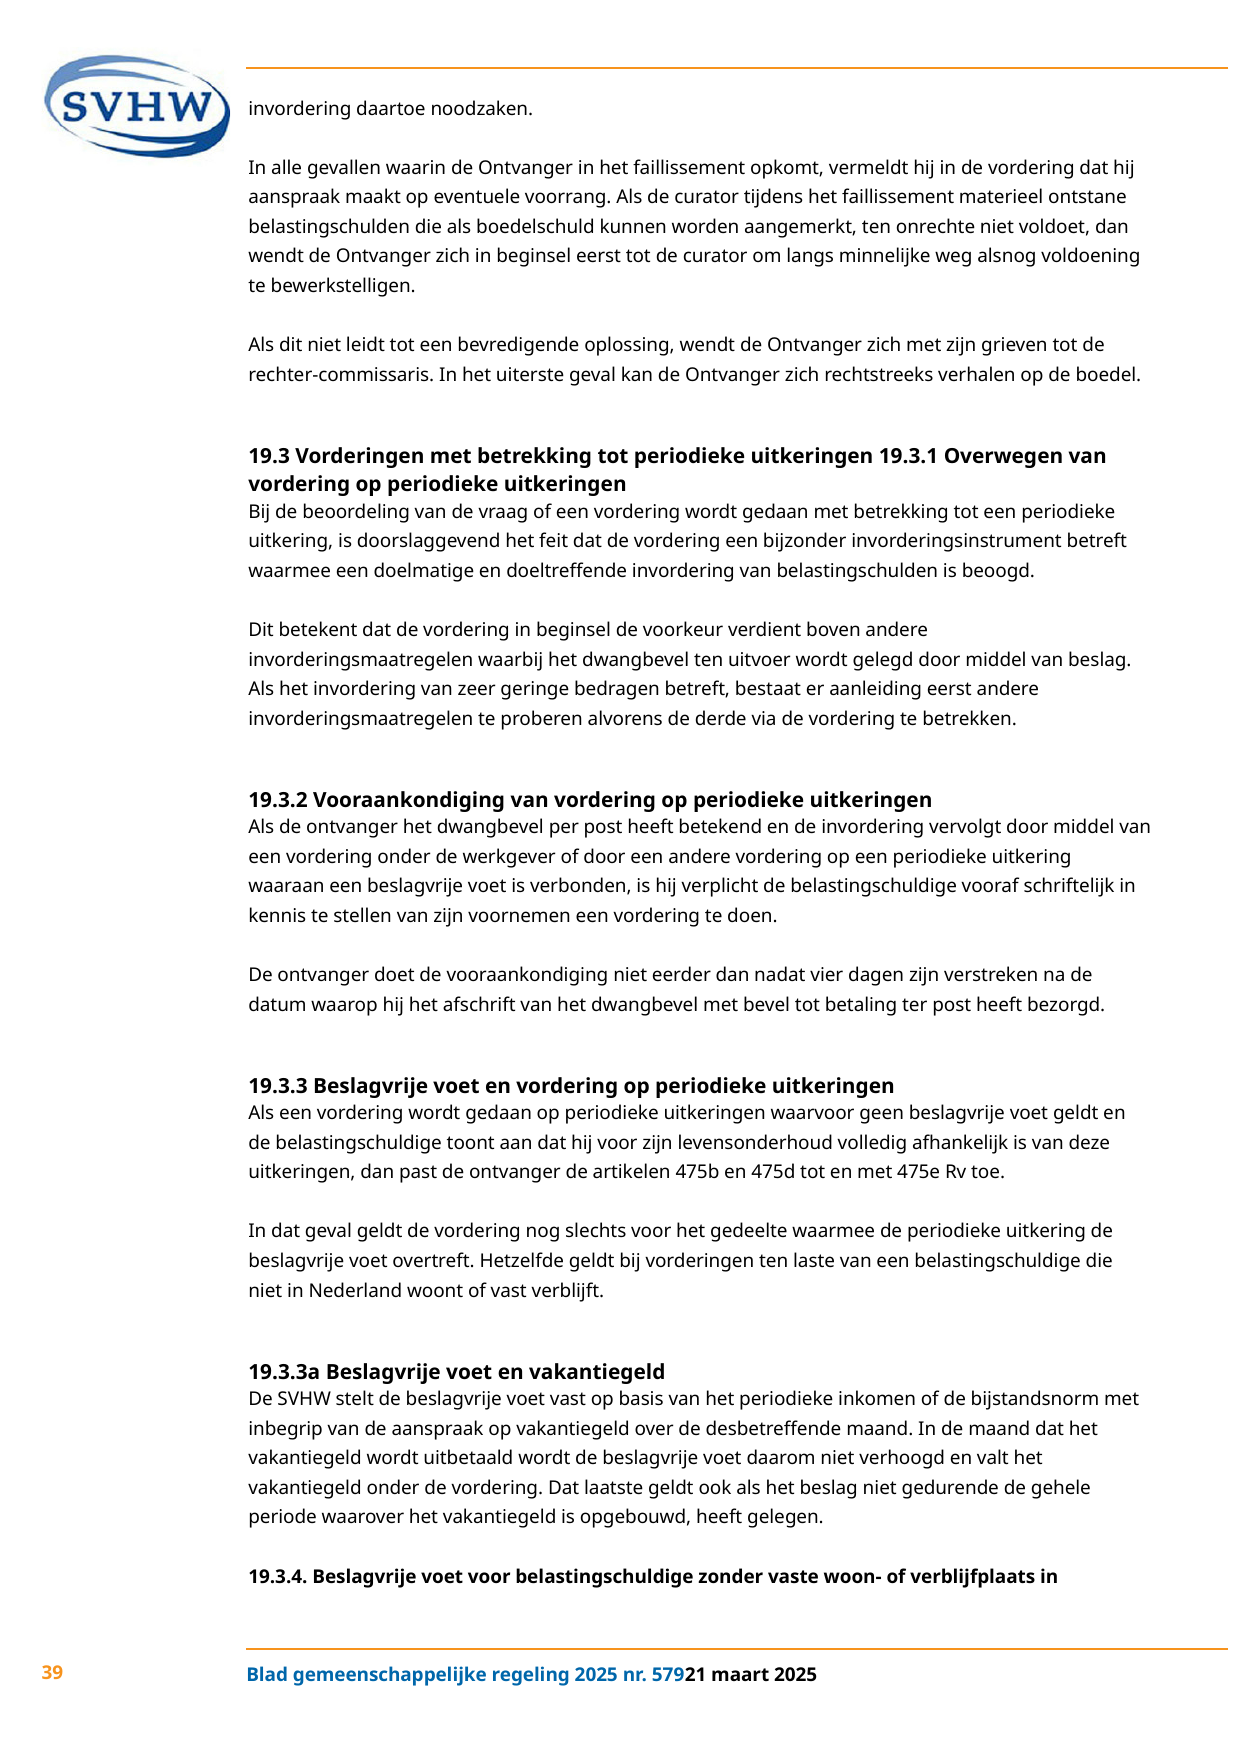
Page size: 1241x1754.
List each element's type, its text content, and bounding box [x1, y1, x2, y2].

text Als de ontvanger het dwangbevel per post heeft betekend en de invordering vervolgt door middel van een vordering onder de werkgever of door een andere vordering op een periodieke uitkering waaraan een beslagvrije voet is verbonden, is hij verplicht de belastingschuldige vooraf schriftelijk in kennis te stellen van zijn voornemen een vordering te doen. [248, 813, 1152, 928]
text Als een vordering wordt gedaan op periodieke uitkeringen waarvoor geen beslagvrije voet geldt en de belastingschuldige toont aan dat hij voor zijn levensonderhoud volledig afhankelijk is van deze uitkeringen, dan past de ontvanger de artikelen 475b en 475d tot en met 475e Rv toe. [248, 1099, 1152, 1184]
text 19.3.4. Beslagvrije voet voor belastingschuldige zonder vaste woon- of verblijfplaats in [248, 1563, 1152, 1588]
text Als dit niet leidt tot een bevredigende oplossing, wendt de Ontvanger zich met zijn grieven tot de rechter-commissaris. In het uiterste geval kan de Ontvanger zich rechtstreeks verhalen op de boedel. [248, 331, 1152, 387]
text In dat geval geldt de vordering nog slechts voor het gedeelte waarmee de periodieke uitkering de beslagvrije voet overtreft. Hetzelfde geldt bij vorderingen ten laste van een belastingschuldige die niet in Nederland woont of vast verblijft. [248, 1218, 1152, 1303]
text 19.3 Vorderingen met betrekking tot periodieke uitkeringen 19.3.1 Overwegen van vordering op periodieke uitkeringen [248, 441, 1152, 498]
text Dit betekent dat de vordering in beginsel de voorkeur verdient boven andere invorderingsmaatregelen waarbij het dwangbevel ten uitvoer wordt gelegd door middel van beslag. Als het invordering van zeer geringe bedragen betreft, bestaat er aanleiding eerst andere invorderingsmaatregelen te proberen alvorens de derde via de vordering te betrekken. [248, 616, 1152, 731]
text De ontvanger doet de vooraankondiging niet eerder dan nadat vier dagen zijn verstreken na de datum waarop hij het afschrift van het dwangbevel met bevel tot betaling ter post heeft bezorgd. [248, 961, 1152, 1017]
text invordering daartoe noodzaken. [248, 95, 1152, 121]
text De SVHW stelt de beslagvrije voet vast op basis van het periodieke inkomen of de bijstandsnorm met inbegrip van de aanspraak op vakantiegeld over de desbetreffende maand. In de maand dat het vakantiegeld wordt uitbetaald wordt de beslagvrije voet daarom niet verhoogd en valt het vakantiegeld onder de vordering. Dat laatste geldt ook als het beslag niet gedurende de gehele periode waarover het vakantiegeld is opgebouwd, heeft gelegen. [248, 1385, 1152, 1529]
text 19.3.3a Beslagvrije voet en vakantiegeld [248, 1357, 1152, 1385]
text 19.3.3 Beslagvrije voet en vordering op periodieke uitkeringen [248, 1071, 1152, 1099]
picture [41, 47, 231, 172]
text 19.3.2 Vooraankondiging van vordering op periodieke uitkeringen [248, 785, 1152, 813]
text In alle gevallen waarin de Ontvanger in het faillissement opkomt, vermeldt hij in de vordering dat hij aanspraak maakt op eventuele voorrang. Als de curator tijdens het faillissement materieel ontstane belastingschulden die als boedelschuld kunnen worden aangemerkt, ten onrechte niet voldoet, dan wendt de Ontvanger zich in beginsel eerst tot de curator om langs minnelijke weg alsnog voldoening te bewerkstelligen. [248, 154, 1152, 298]
text Bij de beoordeling van de vraag of een vordering wordt gedaan met betrekking tot een periodieke uitkering, is doorslaggevend het feit dat de vordering een bijzonder invorderingsinstrument betreft waarmee een doelmatige en doeltreffende invordering van belastingschulden is beoogd. [248, 498, 1152, 583]
